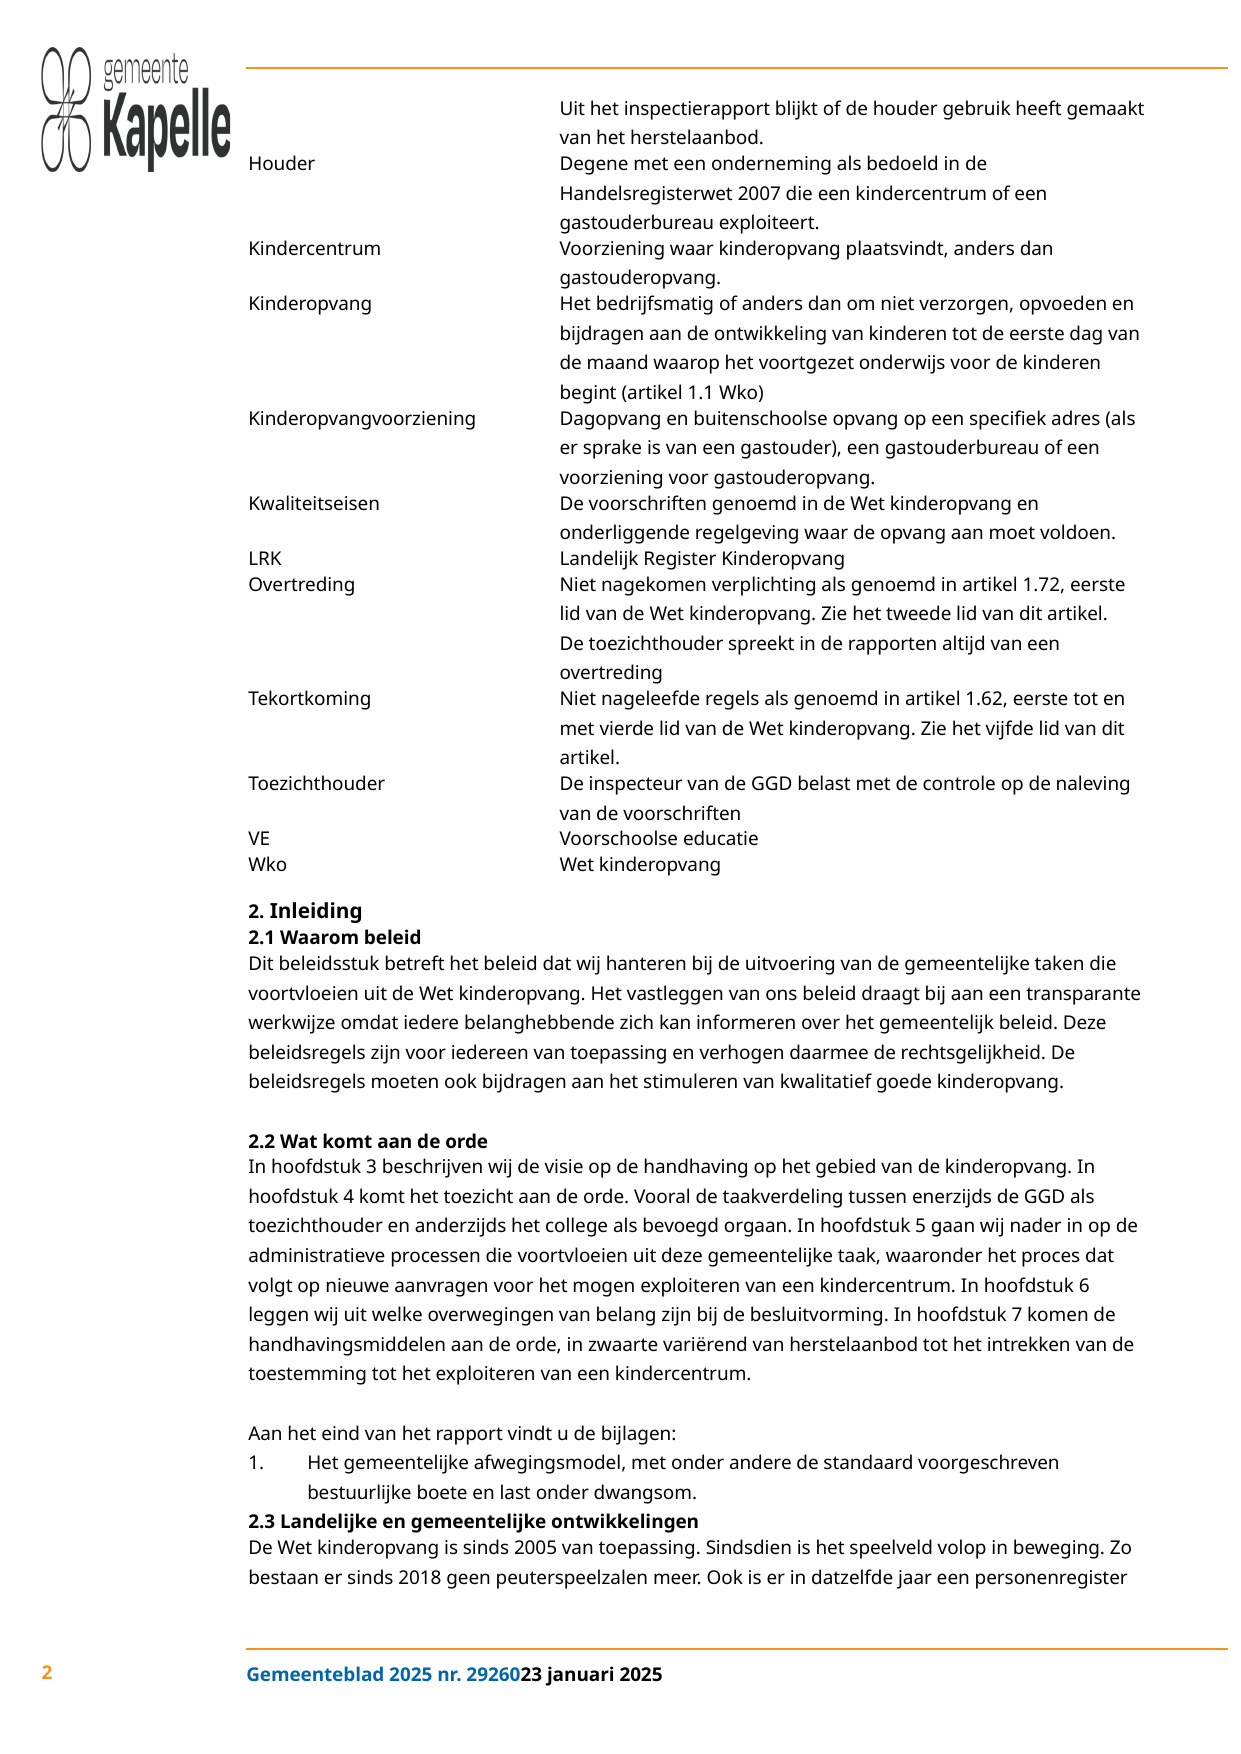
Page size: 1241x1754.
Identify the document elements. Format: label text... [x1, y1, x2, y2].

table_cell Niet nageleefde regels als genoemd in artikel 1.62, eerste tot en met vierde lid van de Wet kinderopvang. Zie het vijfde lid van dit artikel. [559, 685, 1152, 770]
table_cell De voorschriften genoemd in de Wet kinderopvang en onderliggende regelgeving waar de opvang aan moet voldoen. [559, 490, 1152, 545]
table_cell [248, 95, 559, 150]
table_cell De inspecteur van de GGD belast met de controle op de naleving van de voorschriften [559, 770, 1152, 825]
table_cell Wet kinderopvang [559, 851, 1152, 877]
table_cell Niet nagekomen verplichting als genoemd in artikel 1.72, eerste lid van de Wet kinderopvang. Zie het tweede lid van dit artikel. De toezichthouder spreekt in de rapporten altijd van een overtreding [559, 571, 1152, 685]
text 2. Inleiding [248, 896, 1152, 924]
table_cell Kinderopvang [248, 290, 559, 405]
table_cell Dagopvang en buitenschoolse opvang op een specifiek adres (als er sprake is van een gastouder), een gastouderbureau of een voorziening voor gastouderopvang. [559, 405, 1152, 490]
text In hoofdstuk 3 beschrijven wij de visie op de handhaving op het gebied van de kinderopvang. In hoofdstuk 4 komt het toezicht aan de orde. Vooral de taakverdeling tussen enerzijds de GGD als toezichthouder en anderzijds het college als bevoegd orgaan. In hoofdstuk 5 gaan wij nader in op de administratieve processen die voortvloeien uit deze gemeentelijke taak, waaronder het proces dat volgt op nieuwe aanvragen voor het mogen exploiteren van een kindercentrum. In hoofdstuk 6 leggen wij uit welke overwegingen van belang zijn bij de besluitvorming. In hoofdstuk 7 komen de handhavingsmiddelen aan de orde, in zwaarte variërend van herstelaanbod tot het intrekken van de toestemming tot het exploiteren van een kindercentrum. [248, 1153, 1152, 1386]
table_cell Houder [248, 150, 559, 235]
table_cell Het bedrijfsmatig of anders dan om niet verzorgen, opvoeden en bijdragen aan de ontwikkeling van kinderen tot de eerste dag van de maand waarop het voortgezet onderwijs voor de kinderen begint (artikel 1.1 Wko) [559, 290, 1152, 405]
table_cell Voorschoolse educatie [559, 825, 1152, 851]
table_cell Degene met een onderneming als bedoeld in de Handelsregisterwet 2007 die een kindercentrum of een gastouderbureau exploiteert. [559, 150, 1152, 235]
table_cell Toezichthouder [248, 770, 559, 825]
table_cell Kinderopvangvoorziening [248, 405, 559, 490]
table_cell LRK [248, 545, 559, 571]
table_cell Wko [248, 851, 559, 877]
table_cell Uit het inspectierapport blijkt of de houder gebruik heeft gemaakt van het herstelaanbod. [559, 95, 1152, 150]
text De Wet kinderopvang is sinds 2005 van toepassing. Sindsdien is het speelveld volop in beweging. Zo bestaan er sinds 2018 geen peuterspeelzalen meer. Ook is er in datzelfde jaar een personenregister [248, 1534, 1152, 1589]
table_cell Kwaliteitseisen [248, 490, 559, 545]
list Het gemeentelijke afwegingsmodel, met onder andere de standaard voorgeschreven bestuurlijke boete en last onder dwangsom. [248, 1449, 1152, 1505]
picture [41, 47, 231, 172]
table_cell Overtreding [248, 571, 559, 685]
table_cell Tekortkoming [248, 685, 559, 770]
table_cell VE [248, 825, 559, 851]
text 2.3 Landelijke en gemeentelijke ontwikkelingen [248, 1508, 1152, 1534]
table_cell Voorziening waar kinderopvang plaatsvindt, anders dan gastouderopvang. [559, 235, 1152, 290]
text 2.2 Wat komt aan de orde [248, 1128, 1152, 1153]
table_cell Kindercentrum [248, 235, 559, 290]
text Dit beleidsstuk betreft het beleid dat wij hanteren bij de uitvoering van de gemeentelijke taken die voortvloeien uit de Wet kinderopvang. Het vastleggen van ons beleid draagt bij aan een transparante werkwijze omdat iedere belanghebbende zich kan informeren over het gemeentelijk beleid. Deze beleidsregels zijn voor iedereen van toepassing en verhogen daarmee de rechtsgelijkheid. De beleidsregels moeten ook bijdragen aan het stimuleren van kwalitatief goede kinderopvang. [248, 950, 1152, 1094]
table_cell Landelijk Register Kinderopvang [559, 545, 1152, 571]
text 2.1 Waarom beleid [248, 924, 1152, 950]
text Aan het eind van het rapport vindt u de bijlagen: [248, 1420, 1152, 1446]
